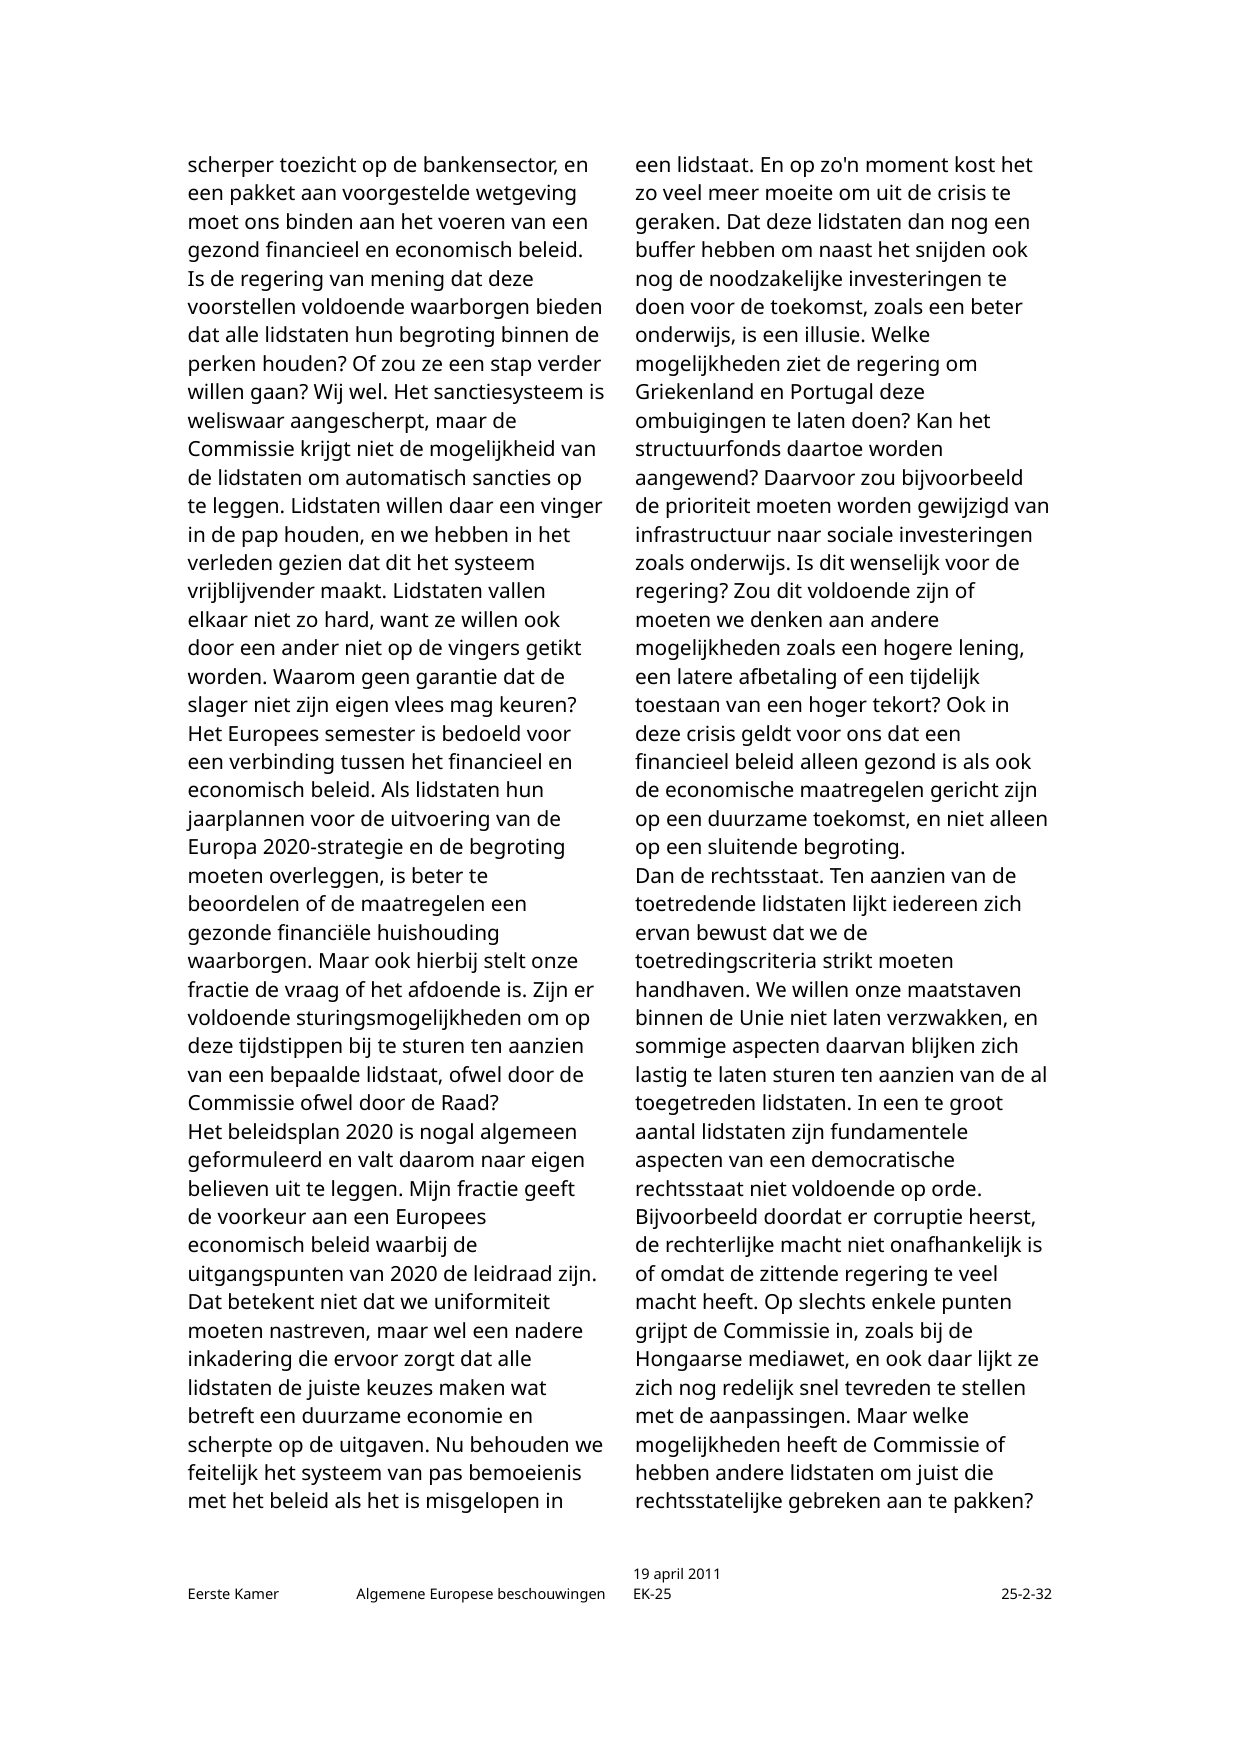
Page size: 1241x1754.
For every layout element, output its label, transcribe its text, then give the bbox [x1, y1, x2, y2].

text Dan de rechtsstaat. Ten aanzien van de toetredende lidstaten lijkt iedereen zich ervan bewust dat we de toetredingscriteria strikt moeten handhaven. We willen onze maatstaven binnen de Unie niet laten verzwakken, en sommige aspecten daarvan blijken zich lastig te laten sturen ten aanzien van de al toegetreden lidstaten. In een te groot aantal lidstaten zijn fundamentele aspecten van een democratische rechtsstaat niet voldoende op orde. Bijvoorbeeld doordat er corruptie heerst, de rechterlijke macht niet onafhankelijk is of omdat de zittende regering te veel macht heeft. Op slechts enkele punten grijpt de Commissie in, zoals bij de Hongaarse mediawet, en ook daar lijkt ze zich nog redelijk snel tevreden te stellen met de aanpassingen. Maar welke mogelijkheden heeft de Commissie of hebben andere lidstaten om juist die rechtsstatelijke gebreken aan te pakken? [635, 861, 1053, 1515]
text een lidstaat. En op zo'n moment kost het zo veel meer moeite om uit de crisis te geraken. Dat deze lidstaten dan nog een buffer hebben om naast het snijden ook nog de noodzakelijke investeringen te doen voor de toekomst, zoals een beter onderwijs, is een illusie. Welke mogelijkheden ziet de regering om Griekenland en Portugal deze ombuigingen te laten doen? Kan het structuurfonds daartoe worden aangewend? Daarvoor zou bijvoorbeeld de prioriteit moeten worden gewijzigd van infrastructuur naar sociale investeringen zoals onderwijs. Is dit wenselijk voor de regering? Zou dit voldoende zijn of moeten we denken aan andere mogelijkheden zoals een hogere lening, een latere afbetaling of een tijdelijk toestaan van een hoger tekort? Ook in deze crisis geldt voor ons dat een financieel beleid alleen gezond is als ook de economische maatregelen gericht zijn op een duurzame toekomst, en niet alleen op een sluitende begroting. [635, 150, 1053, 861]
text scherper toezicht op de bankensector, en een pakket aan voorgestelde wetgeving moet ons binden aan het voeren van een gezond financieel en economisch beleid. Is de regering van mening dat deze voorstellen voldoende waarborgen bieden dat alle lidstaten hun begroting binnen de perken houden? Of zou ze een stap verder willen gaan? Wij wel. Het sanctiesysteem is weliswaar aangescherpt, maar de Commissie krijgt niet de mogelijkheid van de lidstaten om automatisch sancties op te leggen. Lidstaten willen daar een vinger in de pap houden, en we hebben in het verleden gezien dat dit het systeem vrijblijvender maakt. Lidstaten vallen elkaar niet zo hard, want ze willen ook door een ander niet op de vingers getikt worden. Waarom geen garantie dat de slager niet zijn eigen vlees mag keuren? [187, 150, 605, 719]
text Het Europees semester is bedoeld voor een verbinding tussen het financieel en economisch beleid. Als lidstaten hun jaarplannen voor de uitvoering van de Europa 2020-strategie en de begroting moeten overleggen, is beter te beoordelen of de maatregelen een gezonde financiële huishouding waarborgen. Maar ook hierbij stelt onze fractie de vraag of het afdoende is. Zijn er voldoende sturingsmogelijkheden om op deze tijdstippen bij te sturen ten aanzien van een bepaalde lidstaat, ofwel door de Commissie ofwel door de Raad? [187, 719, 605, 1117]
text Het beleidsplan 2020 is nogal algemeen geformuleerd en valt daarom naar eigen believen uit te leggen. Mijn fractie geeft de voorkeur aan een Europees economisch beleid waarbij de uitgangspunten van 2020 de leidraad zijn. Dat betekent niet dat we uniformiteit moeten nastreven, maar wel een nadere inkadering die ervoor zorgt dat alle lidstaten de juiste keuzes maken wat betreft een duurzame economie en scherpte op de uitgaven. Nu behouden we feitelijk het systeem van pas bemoeienis met het beleid als het is misgelopen in [187, 1117, 605, 1515]
